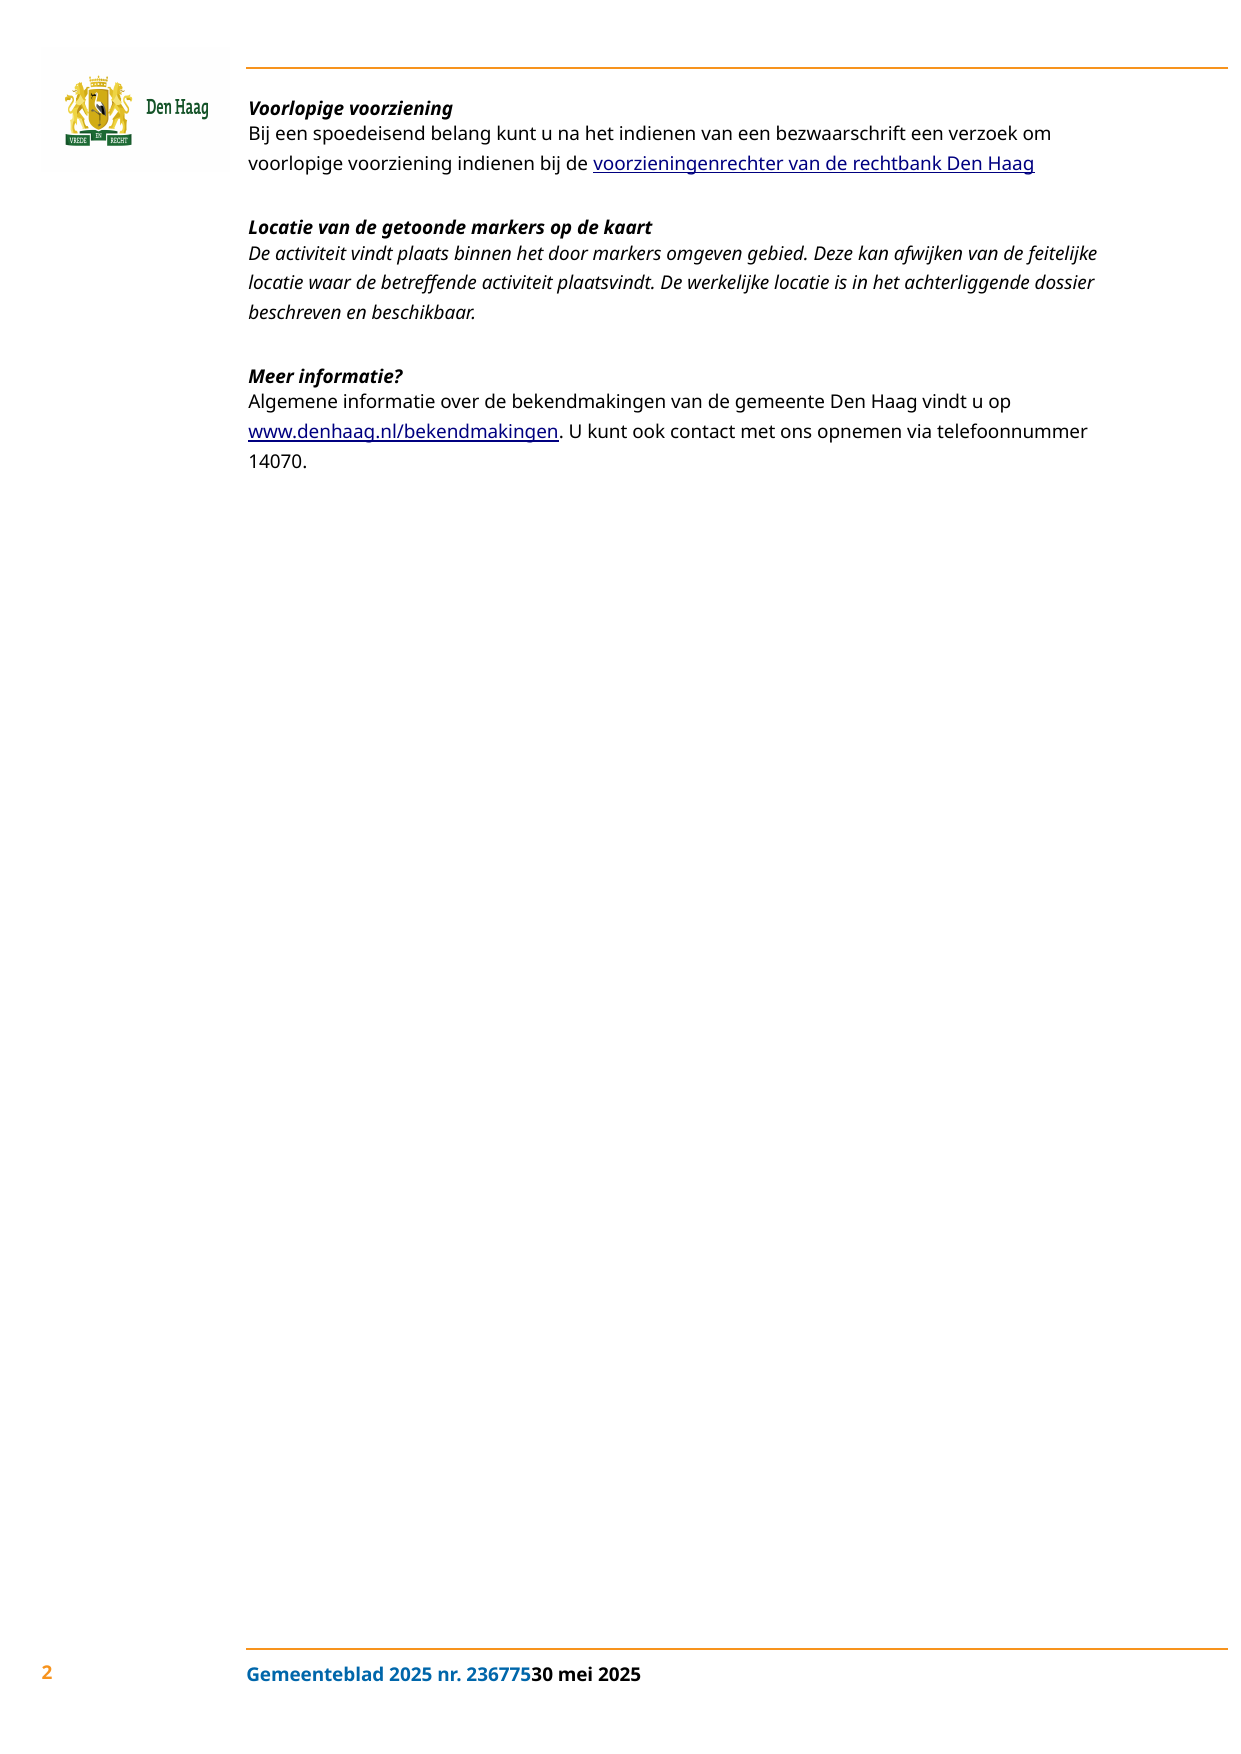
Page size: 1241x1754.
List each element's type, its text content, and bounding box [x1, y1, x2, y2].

text De activiteit vindt plaats binnen het door markers omgeven gebied. Deze kan afwijken van de feitelijke locatie waar de betreffende activiteit plaatsvindt. De werkelijke locatie is in het achterliggende dossier beschreven en beschikbaar. [248, 240, 1152, 325]
text Bij een spoedeisend belang kunt u na het indienen van een bezwaarschrift een verzoek om voorlopige voorziening indienen bij de voorzieningenrechter van de rechtbank Den Haag [248, 121, 1152, 176]
text Voorlopige voorziening [248, 95, 1152, 121]
text Algemene informatie over de bekendmakingen van de gemeente Den Haag vindt u op www.denhaag.nl/bekendmakingen. U kunt ook contact met ons opnemen via telefoonnummer 14070. [248, 389, 1152, 473]
text Meer informatie? [248, 363, 1152, 389]
picture [41, 47, 231, 172]
text Locatie van de getoonde markers op de kaart [248, 214, 1152, 240]
